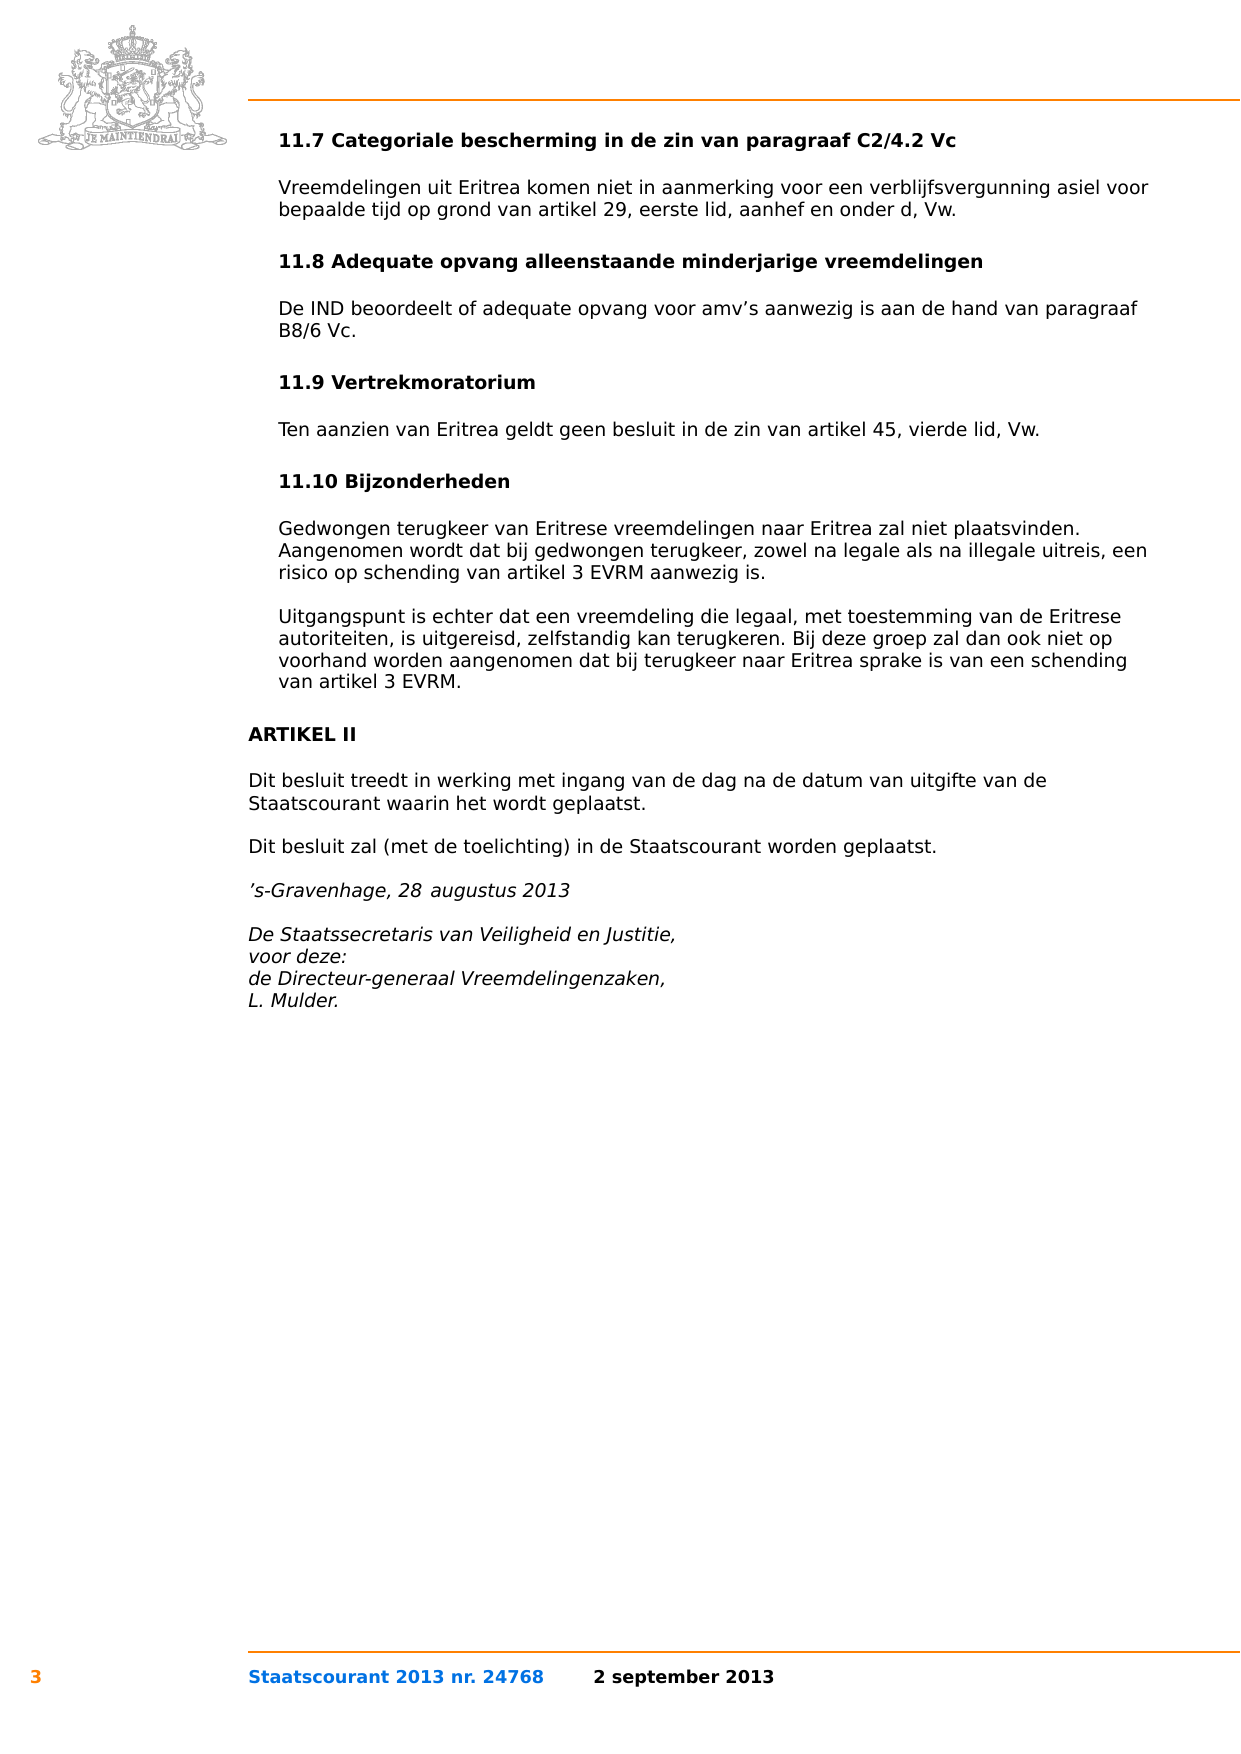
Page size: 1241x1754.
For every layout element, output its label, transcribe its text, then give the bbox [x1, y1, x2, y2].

subtitle ARTIKEL II [248, 723, 1163, 745]
picture [38, 25, 227, 150]
subtitle 11.8 Adequate opvang alleenstaande minderjarige vreemdelingen [278, 251, 1163, 273]
subtitle 11.9 Vertrekmoratorium [278, 372, 1163, 394]
text Vreemdelingen uit Eritrea komen niet in aanmerking voor een verblijfsvergunning asiel voor bepaalde tijd op grond van artikel 29, eerste lid, aanhef en onder d, Vw. [278, 177, 1163, 221]
text Ten aanzien van Eritrea geldt geen besluit in de zin van artikel 45, vierde lid, Vw. [278, 419, 1163, 441]
subtitle 11.10 Bijzonderheden [278, 471, 1163, 493]
text Dit besluit treedt in werking met ingang van de dag na de datum van uitgifte van de Staatscourant waarin het wordt geplaatst. [248, 770, 1163, 814]
subtitle 11.7 Categoriale bescherming in de zin van paragraaf C2/4.2 Vc [278, 130, 1163, 152]
text Dit besluit zal (met de toelichting) in de Staatscourant worden geplaatst. [248, 836, 1163, 858]
text ’s-Gravenhage, 28 augustus 2013 [248, 880, 1163, 902]
text De IND beoordeelt of adequate opvang voor amv’s aanwezig is aan de hand van paragraaf B8/6 Vc. [278, 298, 1163, 342]
text De Staatssecretaris van Veiligheid en Justitie, voor deze: de Directeur-generaal Vreemdelingenzaken, L. Mulder. [248, 924, 1163, 1012]
text Gedwongen terugkeer van Eritrese vreemdelingen naar Eritrea zal niet plaatsvinden. Aangenomen wordt dat bij gedwongen terugkeer, zowel na legale als na illegale uitreis, een risico op schending van artikel 3 EVRM aanwezig is. [278, 518, 1163, 584]
text Uitgangspunt is echter dat een vreemdeling die legaal, met toestemming van de Eritrese autoriteiten, is uitgereisd, zelfstandig kan terugkeren. Bij deze groep zal dan ook niet op voorhand worden aangenomen dat bij terugkeer naar Eritrea sprake is van een schending van artikel 3 EVRM. [278, 606, 1163, 693]
